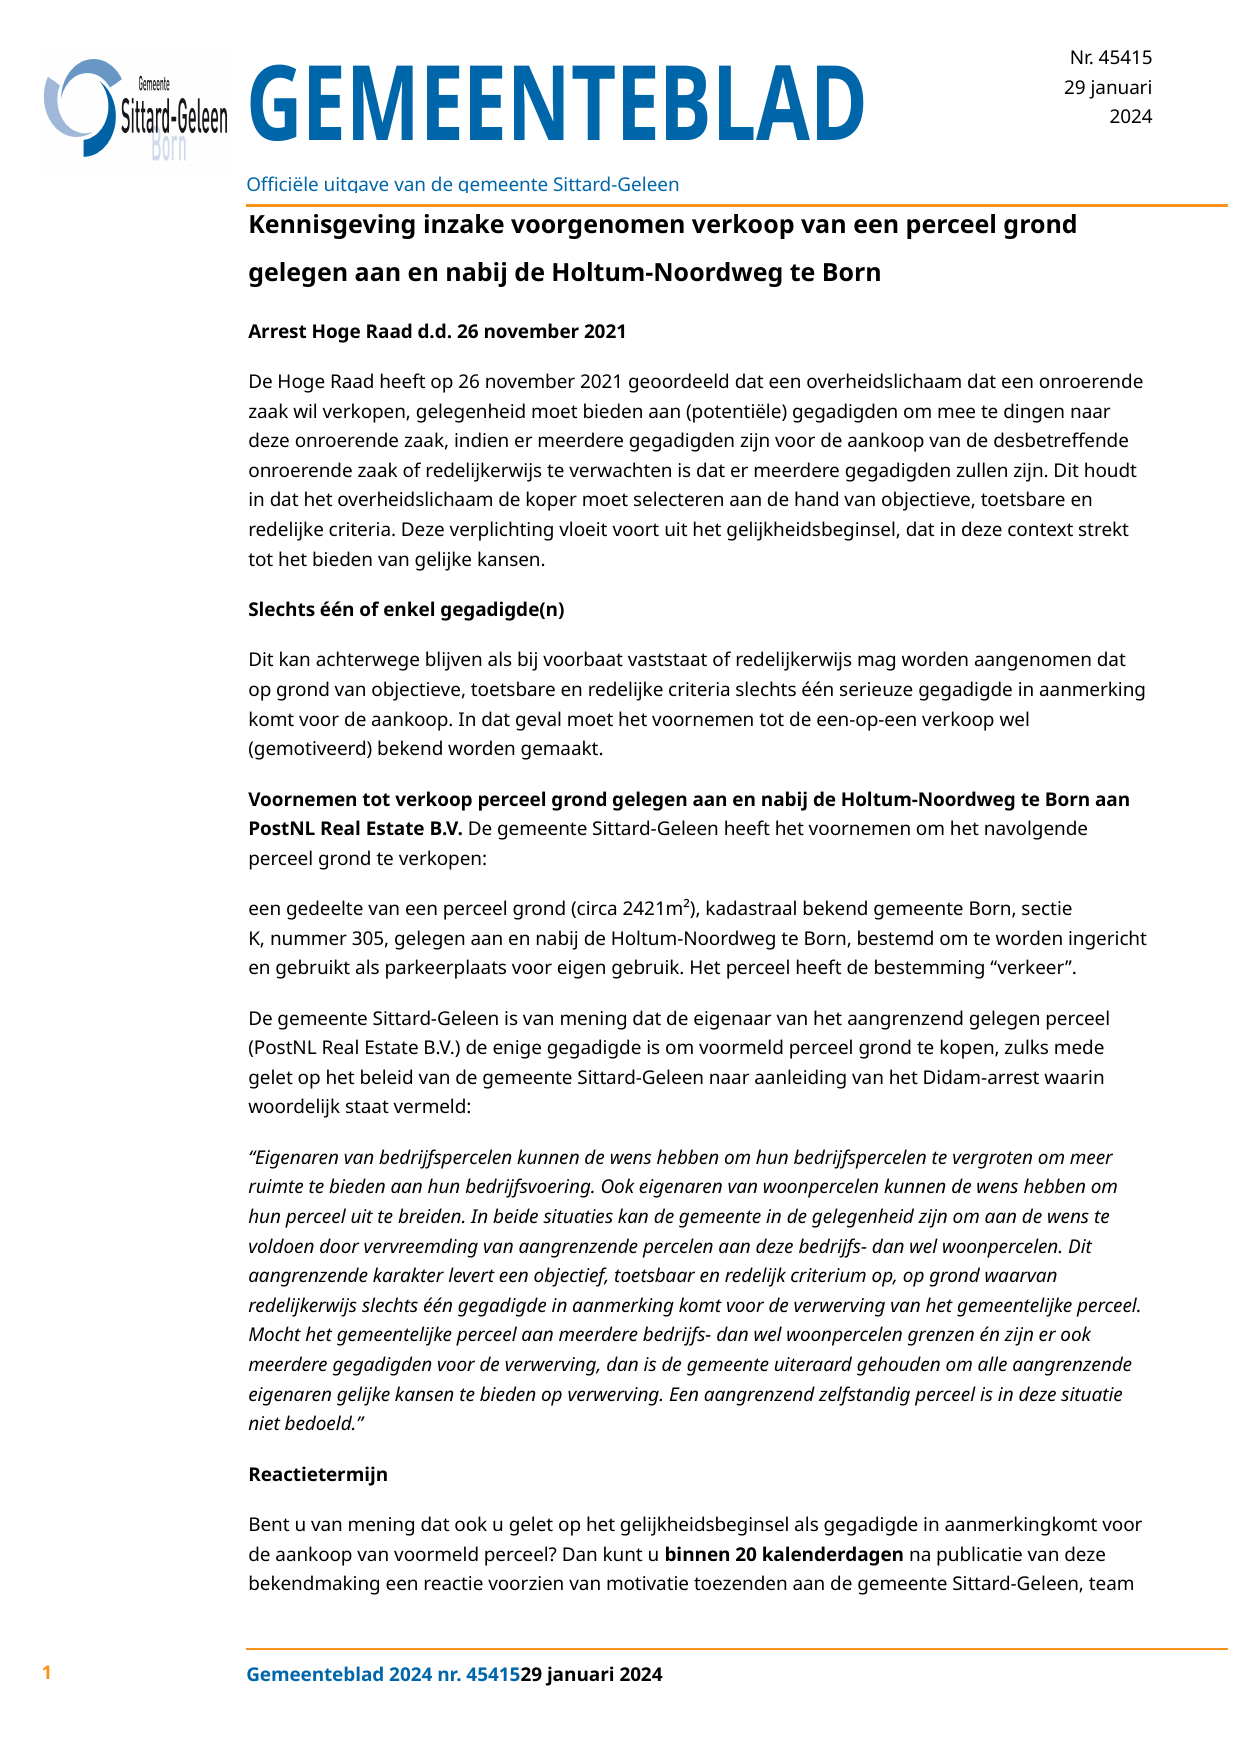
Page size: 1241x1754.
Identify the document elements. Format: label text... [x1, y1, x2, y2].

text Slechts één of enkel gegadigde(n) [248, 596, 1152, 622]
text Reactietermijn [248, 1461, 1152, 1487]
text een gedeelte van een perceel grond (circa 2421m²), kadastraal bekend gemeente Born, sectie K, nummer 305, gelegen aan en nabij de Holtum-Noordweg te Born, bestemd om te worden ingericht en gebruikt als parkeerplaats voor eigen gebruik. Het perceel heeft de bestemming “verkeer”. [248, 895, 1152, 980]
picture [41, 47, 231, 172]
text Dit kan achterwege blijven als bij voorbaat vaststaat of redelijkerwijs mag worden aangenomen dat op grond van objectieve, toetsbare en redelijke criteria slechts één serieuze gegadigde in aanmerking komt voor de aankoop. In dat geval moet het voornemen tot de een-op-een verkoop wel (gemotiveerd) bekend worden gemaakt. [248, 647, 1152, 761]
text Kennisgeving inzake voorgenomen verkoop van een perceel grond gelegen aan en nabij de Holtum-Noordweg te Born [248, 207, 1152, 288]
text Bent u van mening dat ook u gelet op het gelijkheidsbeginsel als gegadigde in aanmerkingkomt voor de aankoop van voormeld perceel? Dan kunt u binnen 20 kalenderdagen na publicatie van deze bekendmaking een reactie voorzien van motivatie toezenden aan de gemeente Sittard-Geleen, team [248, 1511, 1152, 1596]
text “Eigenaren van bedrijfspercelen kunnen de wens hebben om hun bedrijfspercelen te vergroten om meer ruimte te bieden aan hun bedrijfsvoering. Ook eigenaren van woonpercelen kunnen de wens hebben om hun perceel uit te breiden. In beide situaties kan de gemeente in de gelegenheid zijn om aan de wens te voldoen door vervreemding van aangrenzende percelen aan deze bedrijfs- dan wel woonpercelen. Dit aangrenzende karakter levert een objectief, toetsbaar en redelijk criterium op, op grond waarvan redelijkerwijs slechts één gegadigde in aanmerking komt voor de verwerving van het gemeentelijke perceel. Mocht het gemeentelijke perceel aan meerdere bedrijfs- dan wel woonpercelen grenzen én zijn er ook meerdere gegadigden voor de verwerving, dan is de gemeente uiteraard gehouden om alle aangrenzende eigenaren gelijke kansen te bieden op verwerving. Een aangrenzend zelfstandig perceel is in deze situatie niet bedoeld.” [248, 1144, 1152, 1436]
text Arrest Hoge Raad d.d. 26 november 2021 [248, 318, 1152, 344]
text De gemeente Sittard-Geleen is van mening dat de eigenaar van het aangrenzend gelegen perceel (PostNL Real Estate B.V.) de enige gegadigde is om voormeld perceel grond te kopen, zulks mede gelet op het beleid van de gemeente Sittard-Geleen naar aanleiding van het Didam-arrest waarin woordelijk staat vermeld: [248, 1005, 1152, 1119]
text De Hoge Raad heeft op 26 november 2021 geoordeeld dat een overheidslichaam dat een onroerende zaak wil verkopen, gelegenheid moet bieden aan (potentiële) gegadigden om mee te dingen naar deze onroerende zaak, indien er meerdere gegadigden zijn voor de aankoop van de desbetreffende onroerende zaak of redelijkerwijs te verwachten is dat er meerdere gegadigden zullen zijn. Dit houdt in dat het overheidslichaam de koper moet selecteren aan de hand van objectieve, toetsbare en redelijke criteria. Deze verplichting vloeit voort uit het gelijkheidsbeginsel, dat in deze context strekt tot het bieden van gelijke kansen. [248, 368, 1152, 572]
text Voornemen tot verkoop perceel grond gelegen aan en nabij de Holtum-Noordweg te Born aan PostNL Real Estate B.V. De gemeente Sittard-Geleen heeft het voornemen om het navolgende perceel grond te verkopen: [248, 786, 1152, 871]
